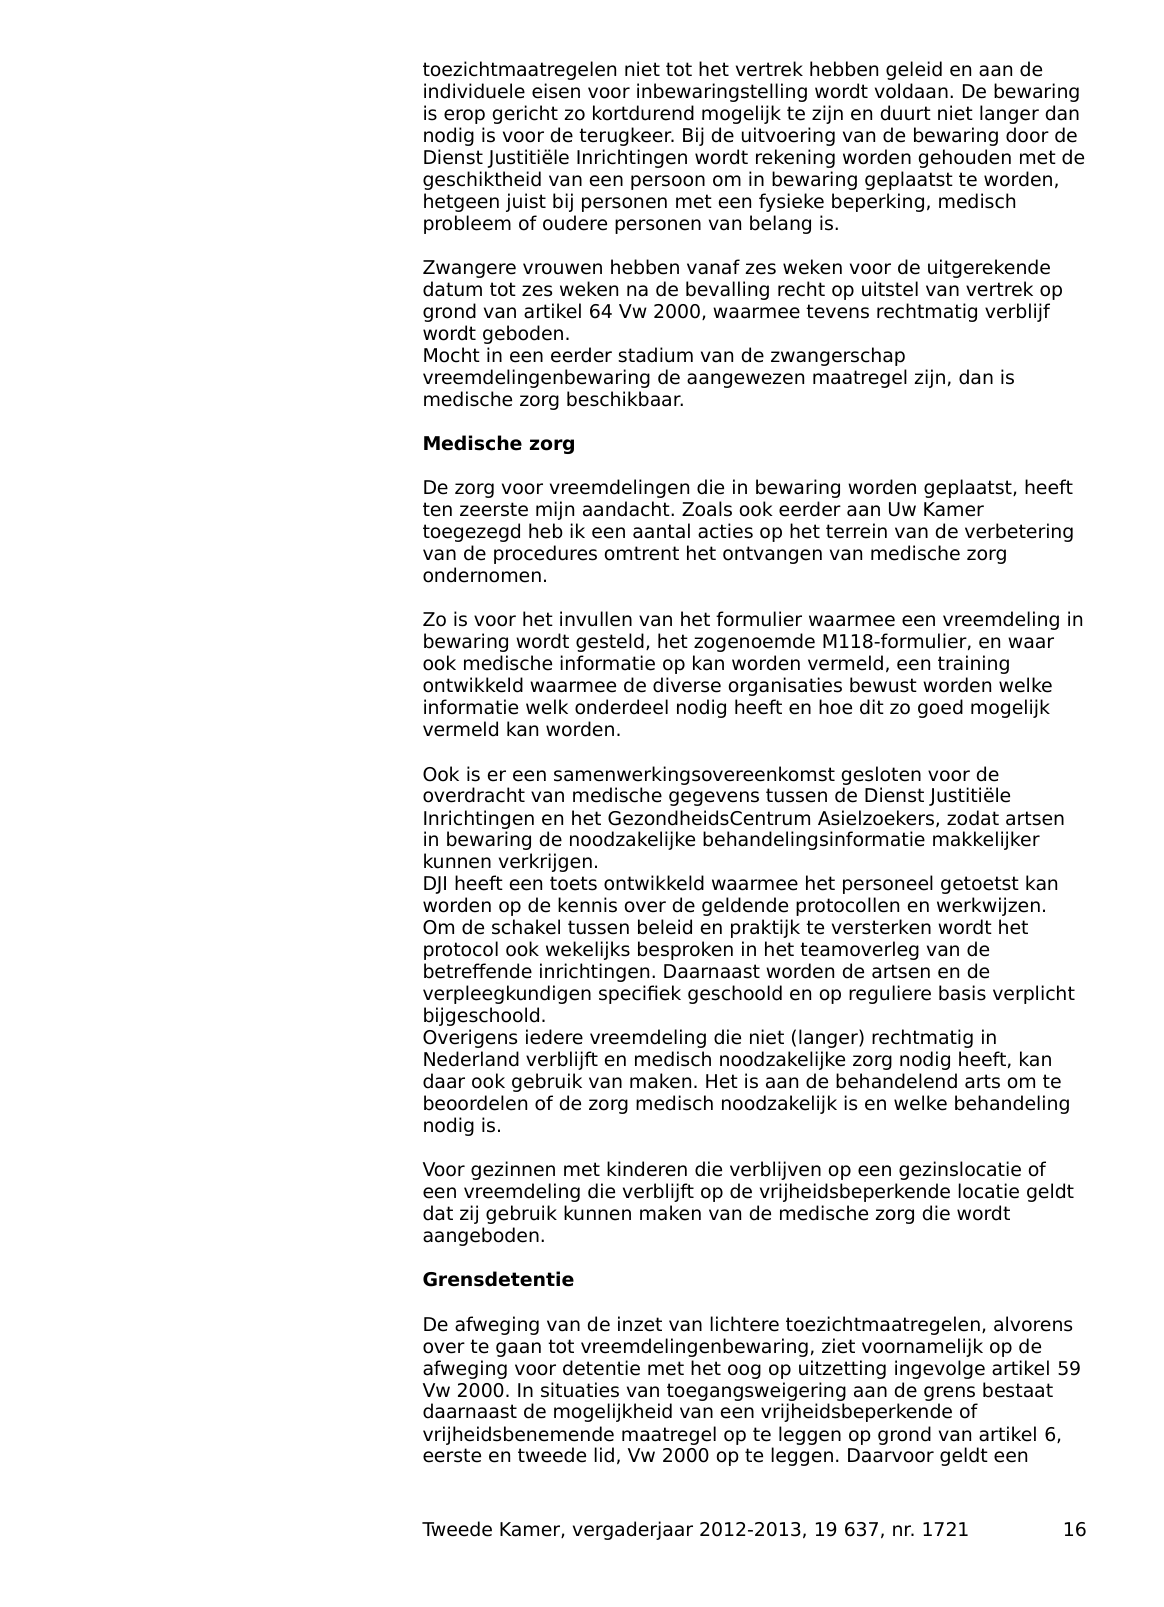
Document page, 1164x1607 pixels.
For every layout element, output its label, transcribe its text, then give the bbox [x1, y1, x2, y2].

text Ook is er een samenwerkingsovereenkomst gesloten voor de overdracht van medische gegevens tussen de Dienst Justitiële Inrichtingen en het GezondheidsCentrum Asielzoekers, zodat artsen in bewaring de noodzakelijke behandelingsinformatie makkelijker kunnen verkrijgen. [422, 763, 1087, 873]
subtitle Grensdetentie [422, 1269, 1087, 1291]
text Overigens iedere vreemdeling die niet (langer) rechtmatig in Nederland verblijft en medisch noodzakelijke zorg nodig heeft, kan daar ook gebruik van maken. Het is aan de behandelend arts om te beoordelen of de zorg medisch noodzakelijk is en welke behandeling nodig is. [422, 1027, 1087, 1137]
text De zorg voor vreemdelingen die in bewaring worden geplaatst, heeft ten zeerste mijn aandacht. Zoals ook eerder aan Uw Kamer toegezegd heb ik een aantal acties op het terrein van de verbetering van de procedures omtrent het ontvangen van medische zorg ondernomen. [422, 477, 1087, 587]
text Mocht in een eerder stadium van de zwangerschap vreemdelingenbewaring de aangewezen maatregel zijn, dan is medische zorg beschikbaar. [422, 345, 1087, 411]
text Zwangere vrouwen hebben vanaf zes weken voor de uitgerekende datum tot zes weken na de bevalling recht op uitstel van vertrek op grond van artikel 64 Vw 2000, waarmee tevens rechtmatig verblijf wordt geboden. [422, 257, 1087, 345]
text Zo is voor het invullen van het formulier waarmee een vreemdeling in bewaring wordt gesteld, het zogenoemde M118-formulier, en waar ook medische informatie op kan worden vermeld, een training ontwikkeld waarmee de diverse organisaties bewust worden welke informatie welk onderdeel nodig heeft en hoe dit zo goed mogelijk vermeld kan worden. [422, 609, 1087, 741]
text Voor gezinnen met kinderen die verblijven op een gezinslocatie of een vreemdeling die verblijft op de vrijheidsbeperkende locatie geldt dat zij gebruik kunnen maken van de medische zorg die wordt aangeboden. [422, 1159, 1087, 1247]
subtitle Medische zorg [422, 433, 1087, 455]
text DJI heeft een toets ontwikkeld waarmee het personeel getoetst kan worden op de kennis over de geldende protocollen en werkwijzen. Om de schakel tussen beleid en praktijk te versterken wordt het protocol ook wekelijks besproken in het teamoverleg van de betreffende inrichtingen. Daarnaast worden de artsen en de verpleegkundigen specifiek geschoold en op reguliere basis verplicht bijgeschoold. [422, 873, 1087, 1027]
text toezichtmaatregelen niet tot het vertrek hebben geleid en aan de individuele eisen voor inbewaringstelling wordt voldaan. De bewaring is erop gericht zo kortdurend mogelijk te zijn en duurt niet langer dan nodig is voor de terugkeer. Bij de uitvoering van de bewaring door de Dienst Justitiële Inrichtingen wordt rekening worden gehouden met de geschiktheid van een persoon om in bewaring geplaatst te worden, hetgeen juist bij personen met een fysieke beperking, medisch probleem of oudere personen van belang is. [422, 59, 1087, 235]
text De afweging van de inzet van lichtere toezichtmaatregelen, alvorens over te gaan tot vreemdelingenbewaring, ziet voornamelijk op de afweging voor detentie met het oog op uitzetting ingevolge artikel 59 Vw 2000. In situaties van toegangsweigering aan de grens bestaat daarnaast de mogelijkheid van een vrijheidsbeperkende of vrijheidsbenemende maatregel op te leggen op grond van artikel 6, eerste en tweede lid, Vw 2000 op te leggen. Daarvoor geldt een [422, 1313, 1087, 1467]
